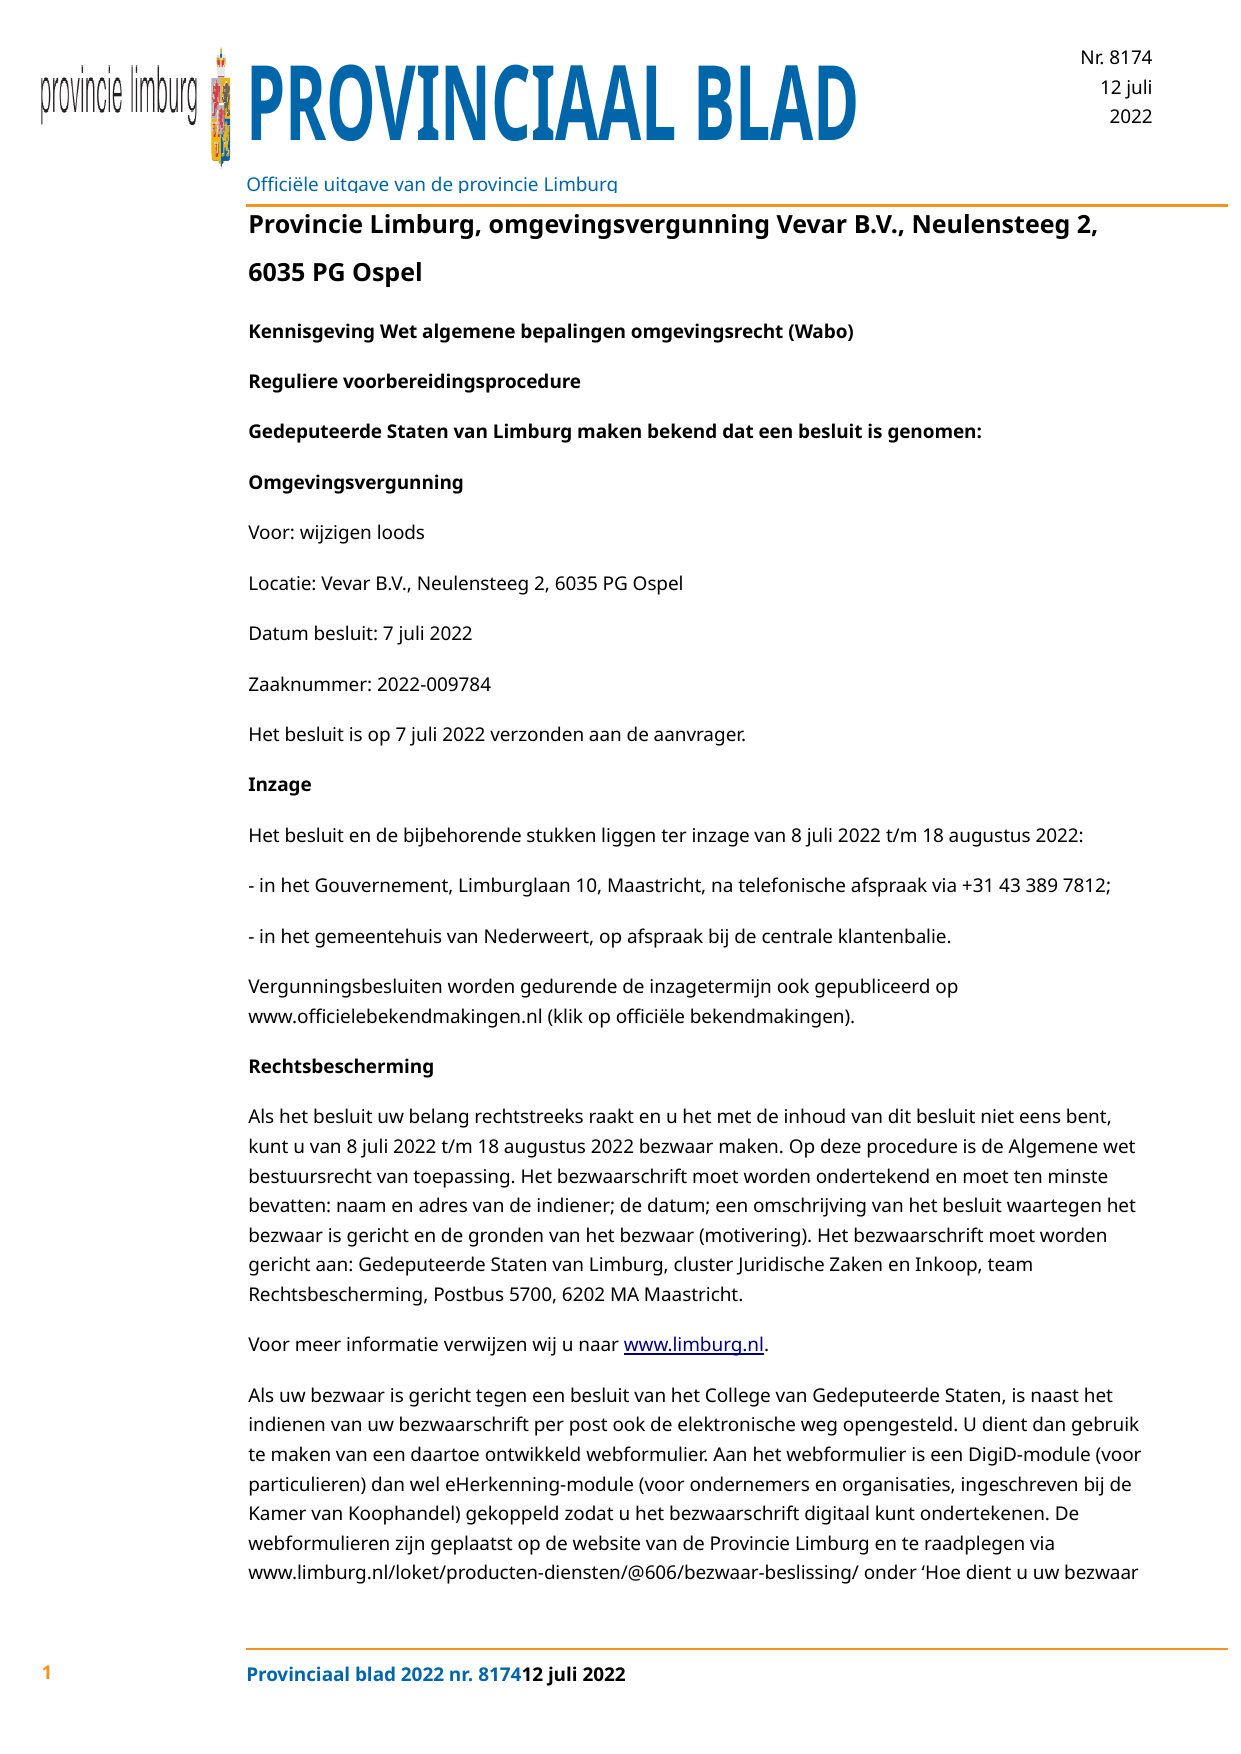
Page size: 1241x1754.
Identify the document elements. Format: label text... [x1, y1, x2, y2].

text Reguliere voorbereidingsprocedure [248, 368, 1152, 394]
text Gedeputeerde Staten van Limburg maken bekend dat een besluit is genomen: [248, 419, 1152, 444]
text Als uw bezwaar is gericht tegen een besluit van het College van Gedeputeerde Staten, is naast het indienen van uw bezwaarschrift per post ook de elektronische weg opengesteld. U dient dan gebruik te maken van een daartoe ontwikkeld webformulier. Aan het webformulier is een DigiD-module (voor particulieren) dan wel eHerkenning-module (voor ondernemers en organisaties, ingeschreven bij de Kamer van Koophandel) gekoppeld zodat u het bezwaarschrift digitaal kunt ondertekenen. De webformulieren zijn geplaatst op de website van de Provincie Limburg en te raadplegen via www.limburg.nl/loket/producten-diensten/@606/bezwaar-beslissing/ onder ‘Hoe dient u uw bezwaar [248, 1382, 1152, 1585]
picture [41, 47, 231, 172]
text Vergunningsbesluiten worden gedurende de inzagetermijn ook gepubliceerd op www.officielebekendmakingen.nl (klik op officiële bekendmakingen). [248, 973, 1152, 1029]
text - in het gemeentehuis van Nederweert, op afspraak bij de centrale klantenbalie. [248, 923, 1152, 949]
text Provincie Limburg, omgevingsvergunning Vevar B.V., Neulensteeg 2, 6035 PG Ospel [248, 207, 1152, 288]
text Omgevingsvergunning [248, 469, 1152, 495]
text Kennisgeving Wet algemene bepalingen omgevingsrecht (Wabo) [248, 318, 1152, 344]
text Als het besluit uw belang rechtstreeks raakt en u het met de inhoud van dit besluit niet eens bent, kunt u van 8 juli 2022 t/m 18 augustus 2022 bezwaar maken. Op deze procedure is de Algemene wet bestuursrecht van toepassing. Het bezwaarschrift moet worden ondertekend en moet ten minste bevatten: naam en adres van de indiener; de datum; een omschrijving van het besluit waartegen het bezwaar is gericht en de gronden van het bezwaar (motivering). Het bezwaarschrift moet worden gericht aan: Gedeputeerde Staten van Limburg, cluster Juridische Zaken en Inkoop, team Rechtsbescherming, Postbus 5700, 6202 MA Maastricht. [248, 1104, 1152, 1307]
text Het besluit is op 7 juli 2022 verzonden aan de aanvrager. [248, 721, 1152, 747]
text Zaaknummer: 2022-009784 [248, 671, 1152, 697]
text Rechtsbescherming [248, 1053, 1152, 1079]
text Locatie: Vevar B.V., Neulensteeg 2, 6035 PG Ospel [248, 570, 1152, 596]
text - in het Gouvernement, Limburglaan 10, Maastricht, na telefonische afspraak via +31 43 389 7812; [248, 872, 1152, 898]
text Voor: wijzigen loods [248, 519, 1152, 545]
text Datum besluit: 7 juli 2022 [248, 620, 1152, 646]
text Voor meer informatie verwijzen wij u naar www.limburg.nl. [248, 1332, 1152, 1357]
text Inzage [248, 772, 1152, 797]
text Het besluit en de bijbehorende stukken liggen ter inzage van 8 juli 2022 t/m 18 augustus 2022: [248, 822, 1152, 848]
